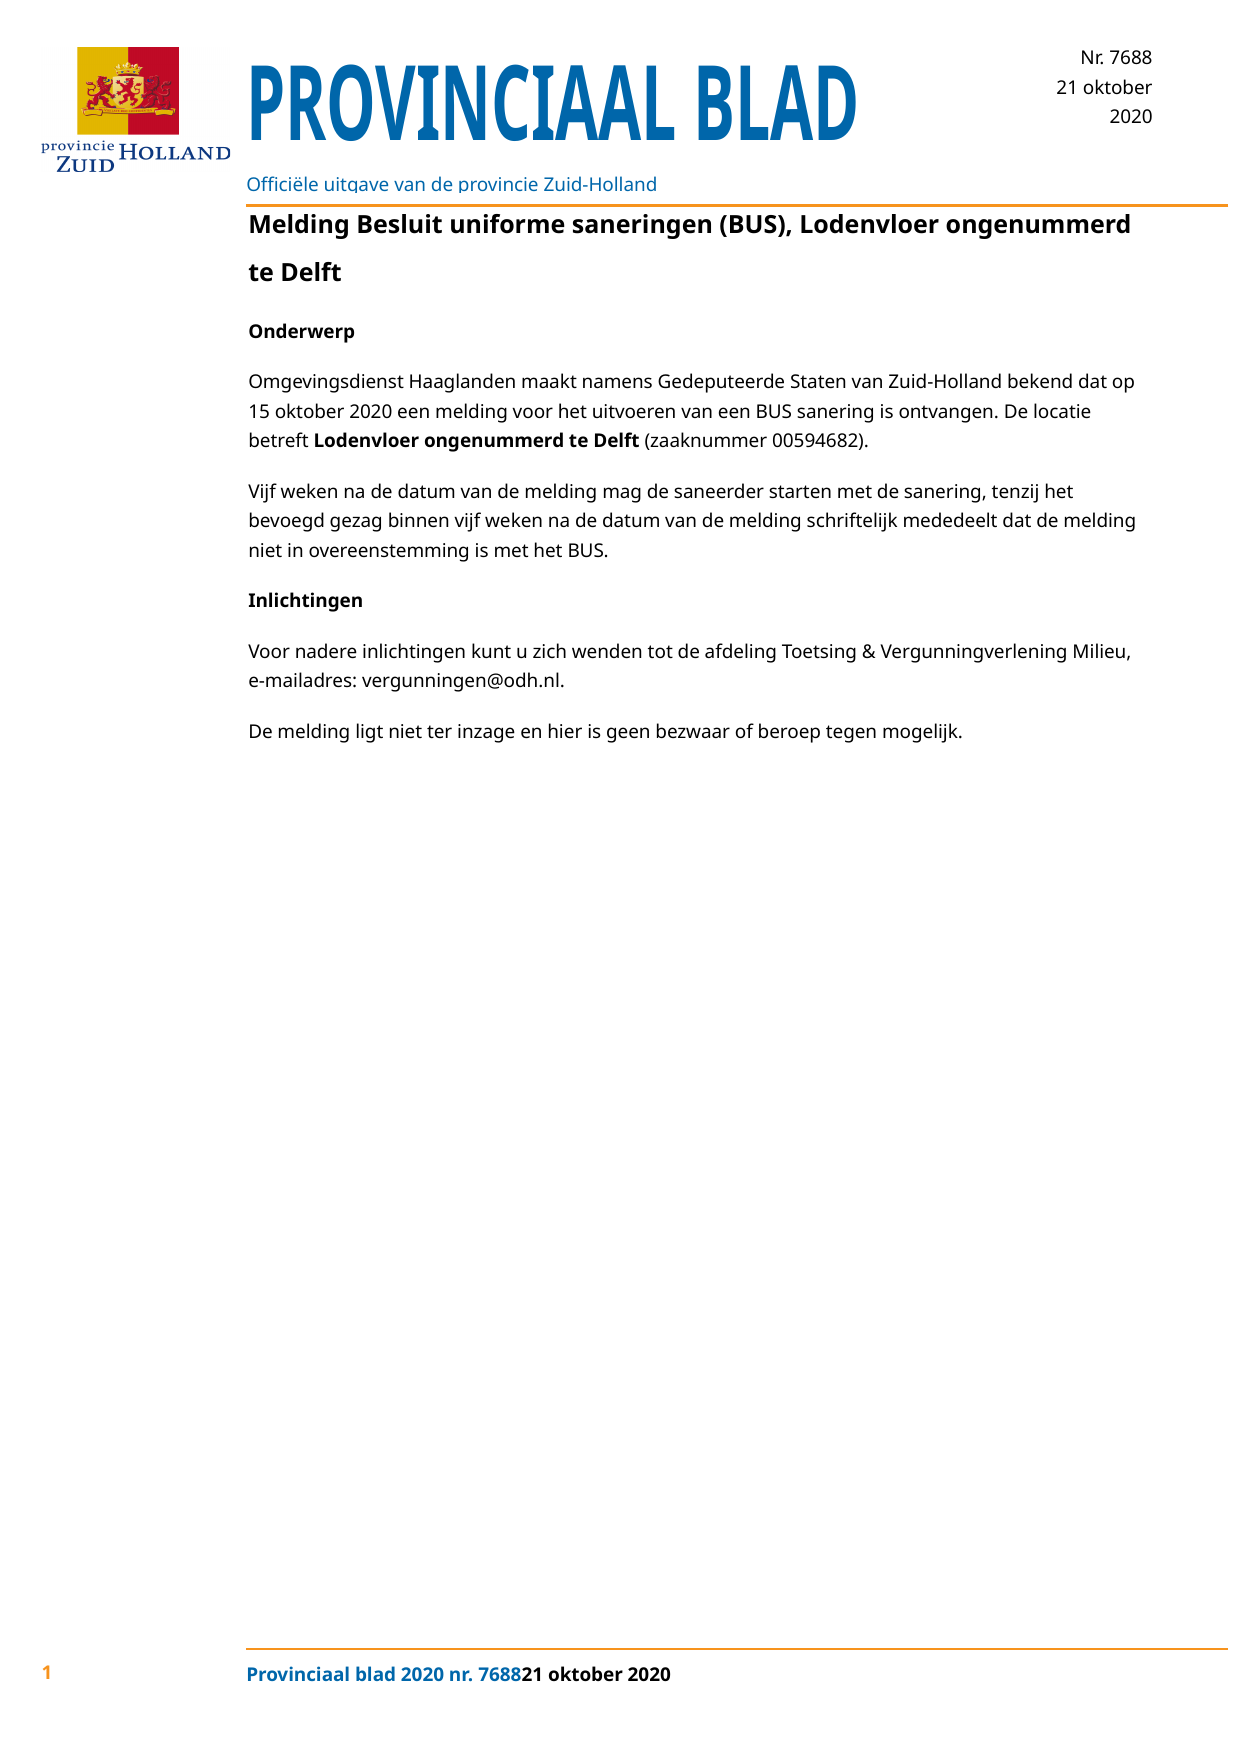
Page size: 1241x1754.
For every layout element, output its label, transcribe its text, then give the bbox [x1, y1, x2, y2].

picture [41, 47, 231, 172]
text Voor nadere inlichtingen kunt u zich wenden tot de afdeling Toetsing & Vergunningverlening Milieu, e-mailadres: vergunningen@odh.nl. [248, 638, 1152, 693]
text Inlichtingen [248, 587, 1152, 613]
text Vijf weken na de datum van de melding mag de saneerder starten met de sanering, tenzij het bevoegd gezag binnen vijf weken na de datum van de melding schriftelijk mededeelt dat de melding niet in overeenstemming is met het BUS. [248, 478, 1152, 563]
text De melding ligt niet ter inzage en hier is geen bezwaar of beroep tegen mogelijk. [248, 718, 1152, 744]
text Melding Besluit uniforme saneringen (BUS), Lodenvloer ongenummerd te Delft [248, 207, 1152, 288]
text Onderwerp [248, 318, 1152, 344]
text Omgevingsdienst Haaglanden maakt namens Gedeputeerde Staten van Zuid-Holland bekend dat op 15 oktober 2020 een melding voor het uitvoeren van een BUS sanering is ontvangen. De locatie betreft Lodenvloer ongenummerd te Delft (zaaknummer 00594682). [248, 368, 1152, 453]
